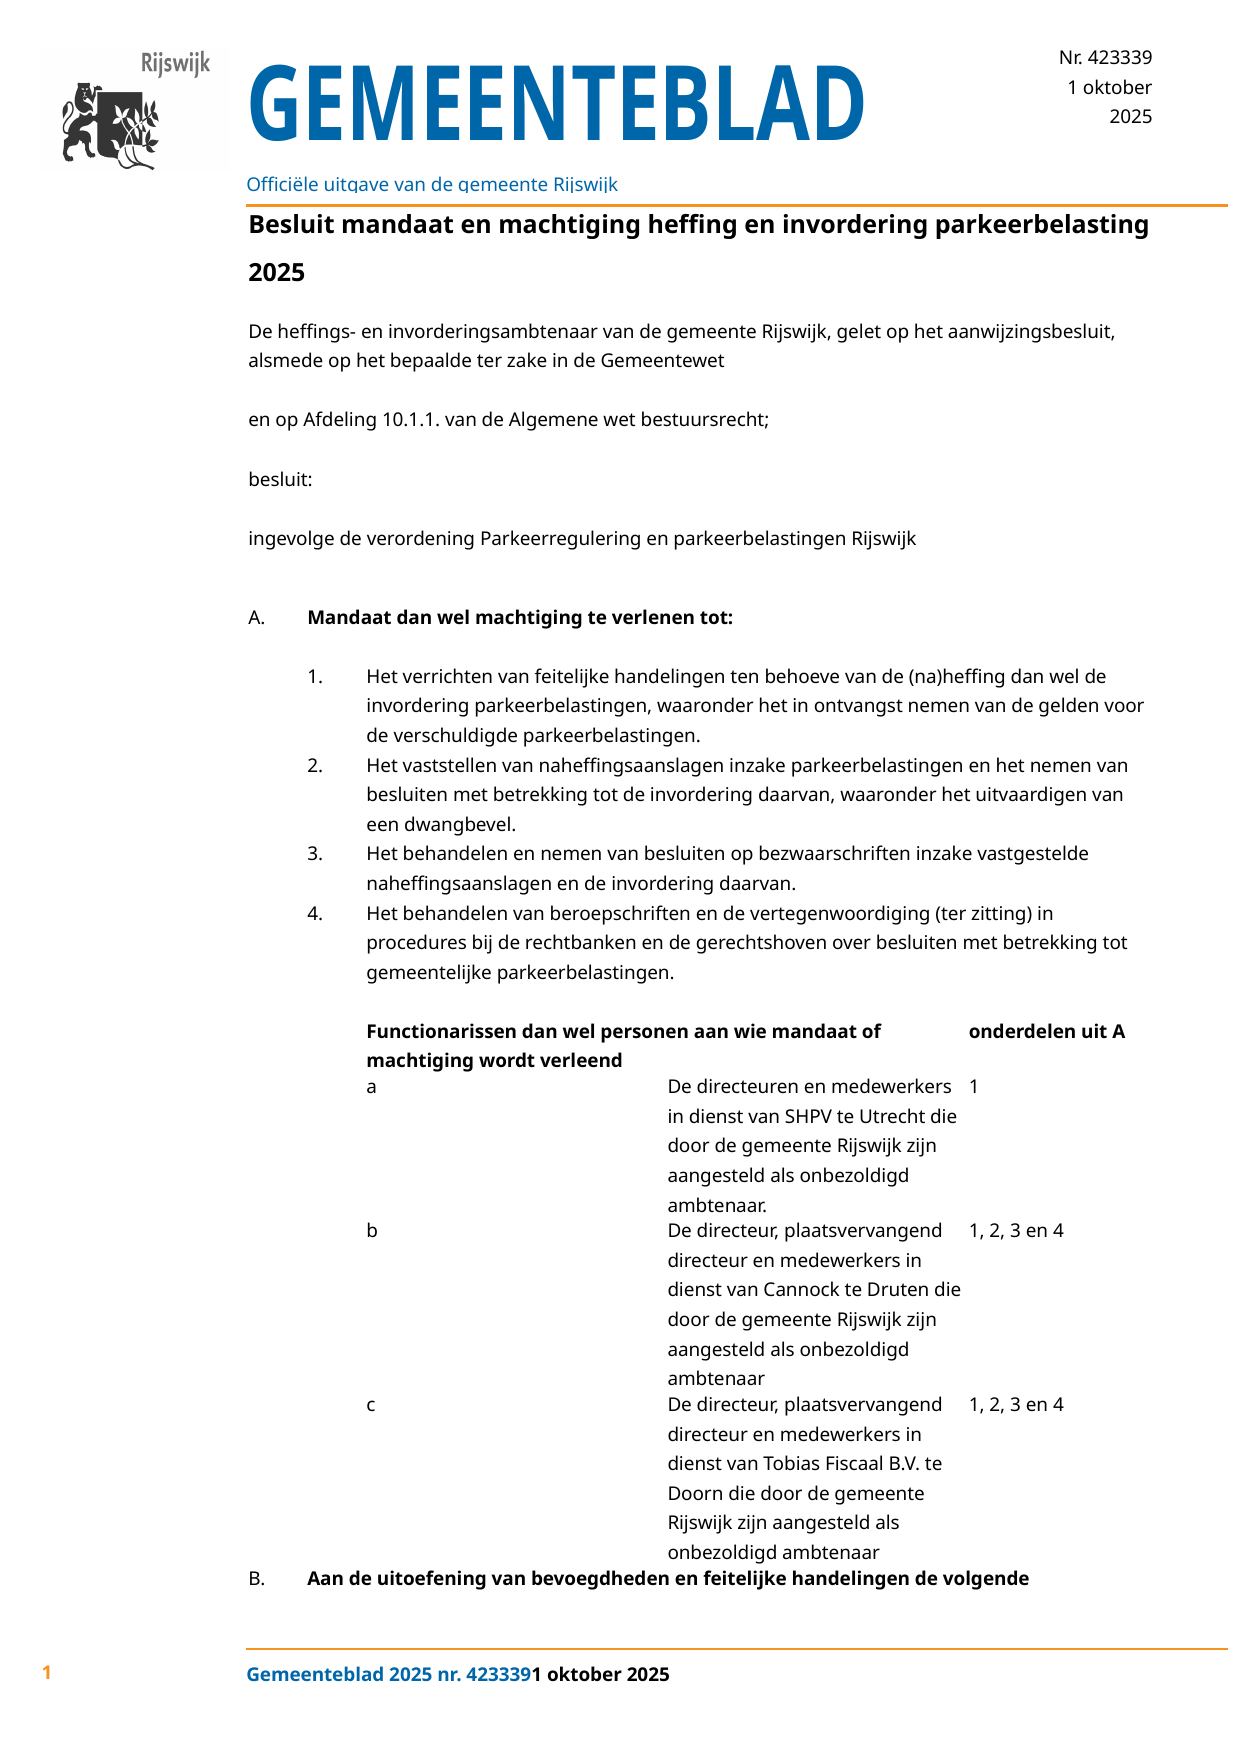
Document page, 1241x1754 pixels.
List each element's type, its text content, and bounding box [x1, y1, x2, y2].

table_header onderdelen uit A [969, 1018, 1240, 1073]
list Het verrichten van feitelijke handelingen ten behoeve van de (na)heffing dan wel de invordering parkeerbelastingen, waaronder het in ontvangst nemen van de gelden voor de verschuldigde parkeerbelastingen. [307, 663, 1152, 748]
table_header Functionarissen dan wel personen aan wie mandaat of machtiging wordt verleend [366, 1018, 968, 1073]
list Mandaat dan wel machtiging te verlenen tot: [248, 604, 1152, 629]
table_cell b [366, 1218, 667, 1391]
list Het behandelen van beroepschriften en de vertegenwoordiging (ter zitting) in procedures bij de rechtbanken en de gerechtshoven over besluiten met betrekking tot gemeentelijke parkeerbelastingen. [307, 900, 1152, 984]
text ingevolge de verordening Parkeerregulering en parkeerbelastingen Rijswijk [248, 525, 1152, 551]
table_cell De directeur, plaatsvervangend directeur en medewerkers in dienst van Tobias Fiscaal B.V. te Doorn die door de gemeente Rijswijk zijn aangesteld als onbezoldigd ambtenaar [667, 1391, 968, 1565]
list Het vaststellen van naheffingsaanslagen inzake parkeerbelastingen en het nemen van besluiten met betrekking tot de invordering daarvan, waaronder het uitvaardigen van een dwangbevel. [307, 752, 1152, 837]
picture [41, 47, 231, 172]
list Het behandelen en nemen van besluiten op bezwaarschriften inzake vastgestelde naheffingsaanslagen en de invordering daarvan. [307, 841, 1152, 896]
table_cell a [366, 1074, 667, 1217]
table_cell De directeuren en medewerkers in dienst van SHPV te Utrecht die door de gemeente Rijswijk zijn aangesteld als onbezoldigd ambtenaar. [667, 1074, 968, 1217]
text De heffings- en invorderingsambtenaar van de gemeente Rijswijk, gelet op het aanwijzingsbesluit, alsmede op het bepaalde ter zake in de Gemeentewet [248, 318, 1152, 373]
list Aan de uitoefening van bevoegdheden en feitelijke handelingen de volgende [248, 1565, 1152, 1591]
text en op Afdeling 10.1.1. van de Algemene wet bestuursrecht; [248, 407, 1152, 432]
table_cell 1, 2, 3 en 4 [969, 1218, 1240, 1391]
text Besluit mandaat en machtiging heffing en invordering parkeerbelasting 2025 [248, 207, 1152, 288]
table_cell c [366, 1391, 667, 1565]
table_cell 1 [969, 1074, 1240, 1217]
table_cell De directeur, plaatsvervangend directeur en medewerkers in dienst van Cannock te Druten die door de gemeente Rijswijk zijn aangesteld als onbezoldigd ambtenaar [667, 1218, 968, 1391]
table_cell 1, 2, 3 en 4 [969, 1391, 1240, 1565]
text besluit: [248, 466, 1152, 492]
